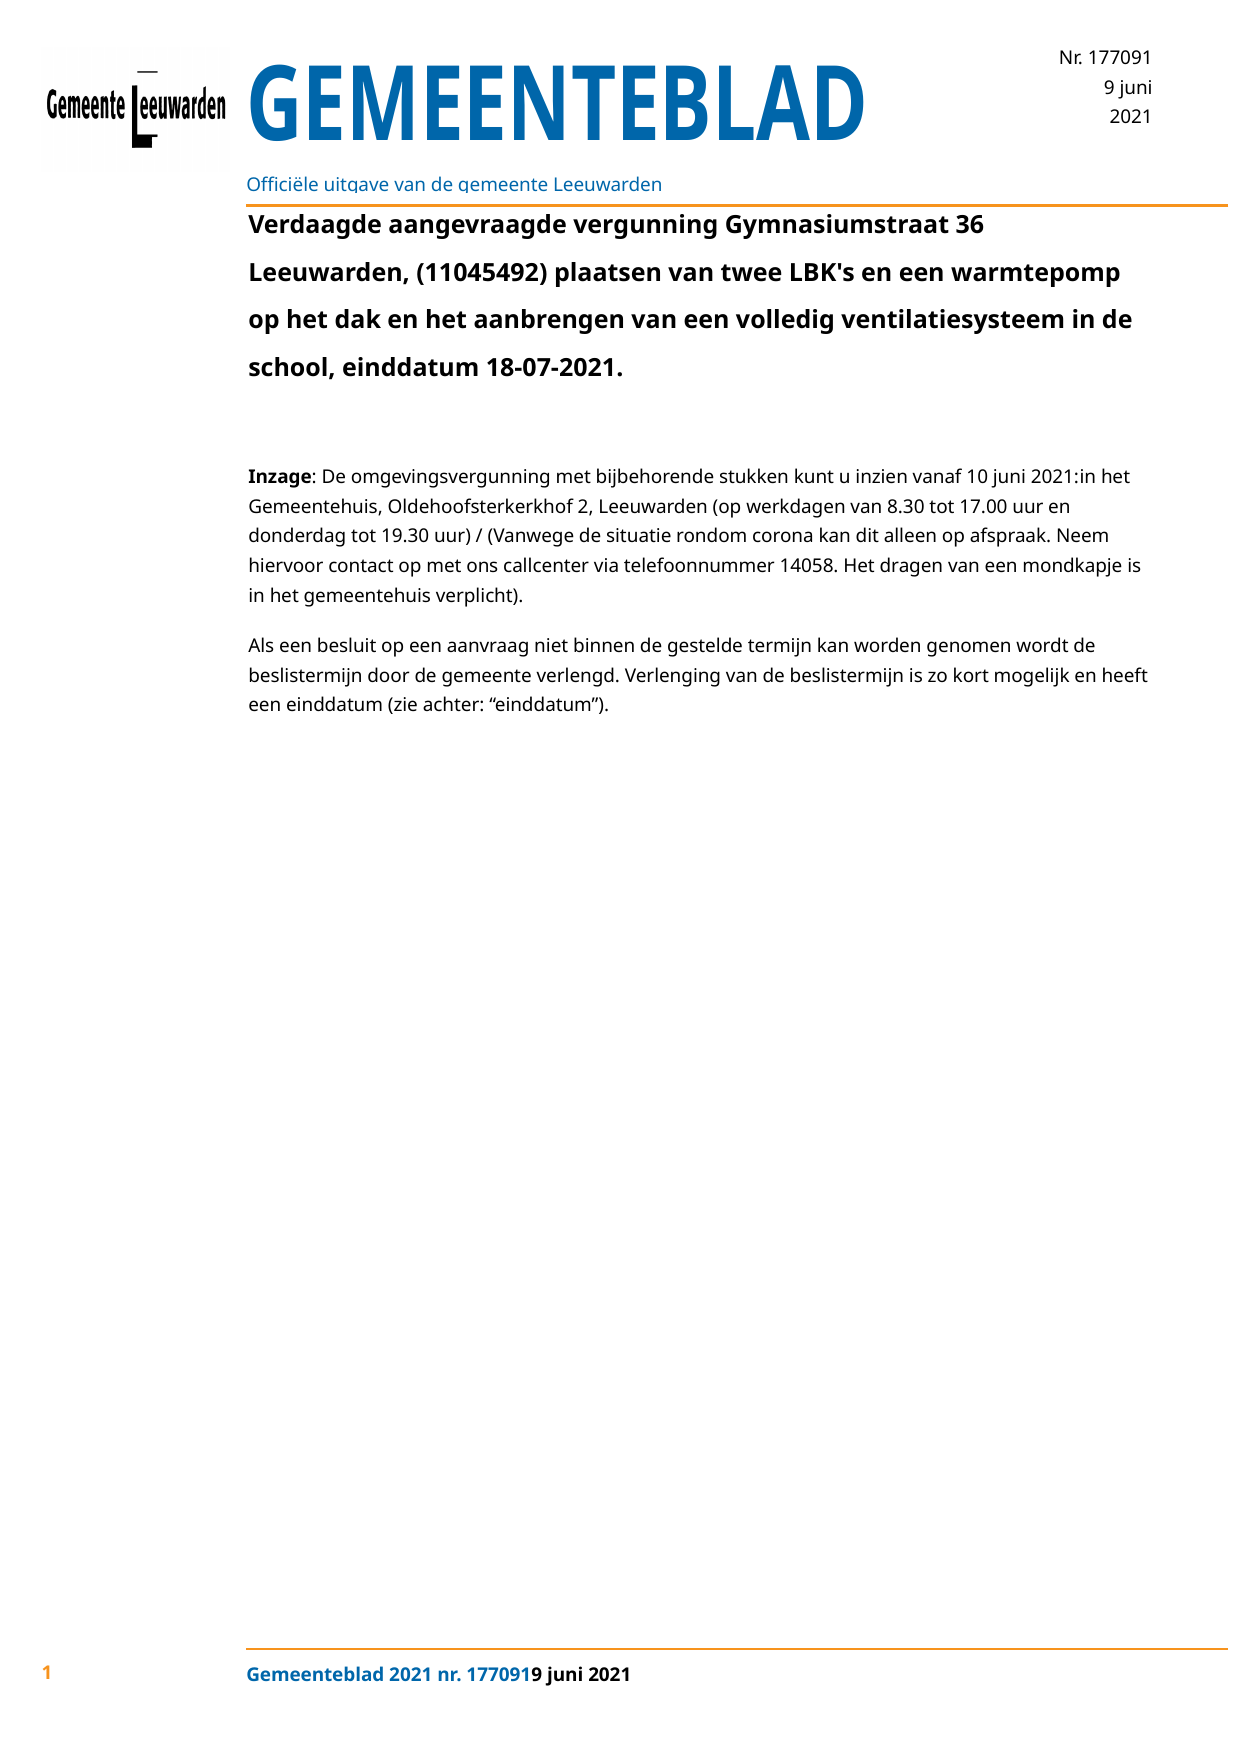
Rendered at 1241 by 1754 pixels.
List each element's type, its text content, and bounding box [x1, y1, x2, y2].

text Als een besluit op een aanvraag niet binnen de gestelde termijn kan worden genomen wordt de beslistermijn door de gemeente verlengd. Verlenging van de beslistermijn is zo kort mogelijk en heeft een einddatum (zie achter: “einddatum”). [248, 632, 1152, 717]
picture [41, 47, 231, 172]
text Inzage: De omgevingsvergunning met bijbehorende stukken kunt u inzien vanaf 10 juni 2021:in het Gemeentehuis, Oldehoofsterkerkhof 2, Leeuwarden (op werkdagen van 8.30 tot 17.00 uur en donderdag tot 19.30 uur) / (Vanwege de situatie rondom corona kan dit alleen op afspraak. Neem hiervoor contact op met ons callcenter via telefoonnummer 14058. Het dragen van een mondkapje is in het gemeentehuis verplicht). [248, 463, 1152, 608]
text Verdaagde aangevraagde vergunning Gymnasiumstraat 36 Leeuwarden, (11045492) plaatsen van twee LBK's en een warmtepomp op het dak en het aanbrengen van een volledig ventilatiesysteem in de school, einddatum 18-07-2021. [248, 207, 1152, 384]
